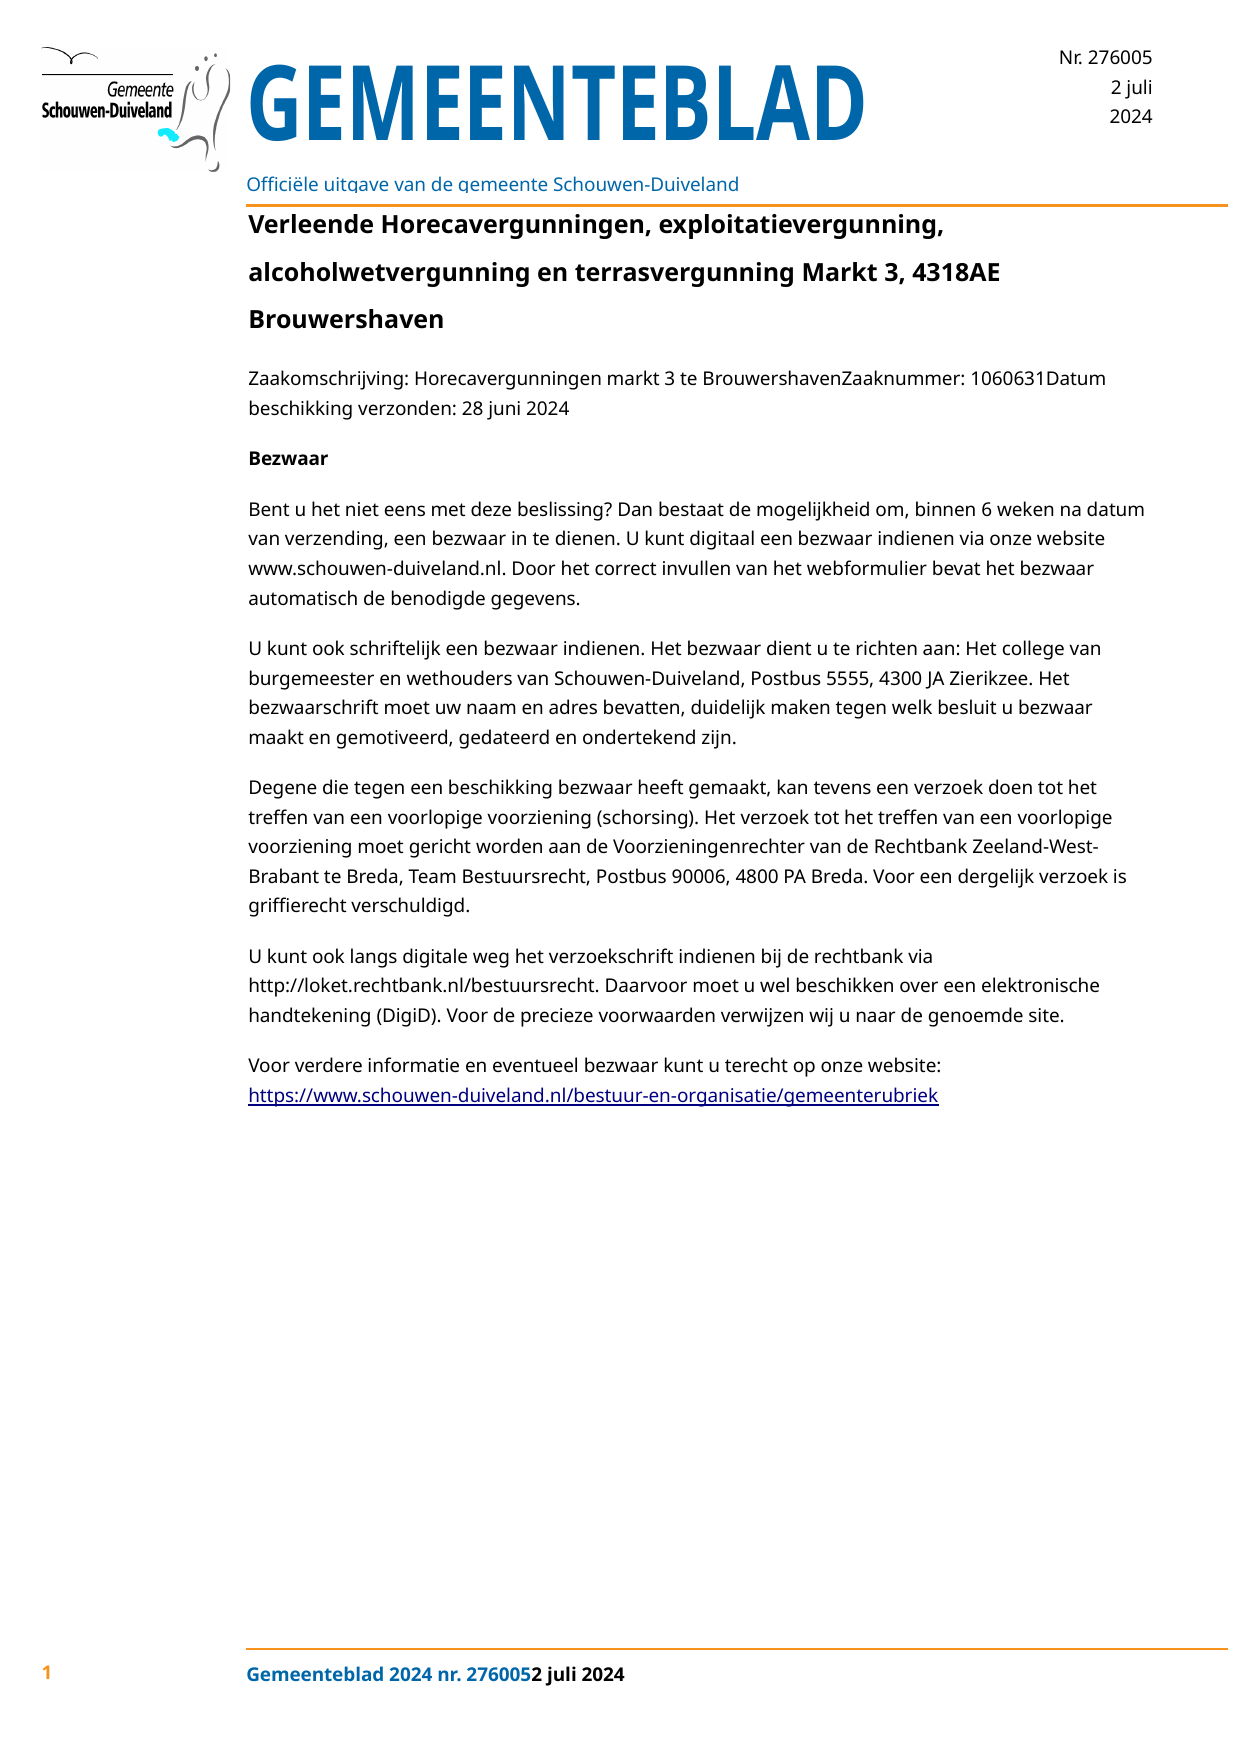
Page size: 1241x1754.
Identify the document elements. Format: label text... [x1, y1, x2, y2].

text Voor verdere informatie en eventueel bezwaar kunt u terecht op onze website: https://www.schouwen-duiveland.nl/bestuur-en-organisatie/gemeenterubriek [248, 1053, 1152, 1108]
text Bezwaar [248, 446, 1152, 471]
text U kunt ook langs digitale weg het verzoekschrift indienen bij de rechtbank via http://loket.rechtbank.nl/bestuursrecht. Daarvoor moet u wel beschikken over een elektronische handtekening (DigiD). Voor de precieze voorwaarden verwijzen wij u naar de genoemde site. [248, 943, 1152, 1028]
picture [41, 47, 231, 172]
text U kunt ook schriftelijk een bezwaar indienen. Het bezwaar dient u te richten aan: Het college van burgemeester en wethouders van Schouwen-Duiveland, Postbus 5555, 4300 JA Zierikzee. Het bezwaarschrift moet uw naam en adres bevatten, duidelijk maken tegen welk besluit u bezwaar maakt en gemotiveerd, gedateerd en ondertekend zijn. [248, 635, 1152, 749]
text Bent u het niet eens met deze beslissing? Dan bestaat de mogelijkheid om, binnen 6 weken na datum van verzending, een bezwaar in te dienen. U kunt digitaal een bezwaar indienen via onze website www.schouwen-duiveland.nl. Door het correct invullen van het webformulier bevat het bezwaar automatisch de benodigde gegevens. [248, 496, 1152, 610]
text Zaakomschrijving: Horecavergunningen markt 3 te BrouwershavenZaaknummer: 1060631Datum beschikking verzonden: 28 juni 2024 [248, 366, 1152, 421]
text Degene die tegen een beschikking bezwaar heeft gemaakt, kan tevens een verzoek doen tot het treffen van een voorlopige voorziening (schorsing). Het verzoek tot het treffen van een voorlopige voorziening moet gericht worden aan de Voorzieningenrechter van de Rechtbank Zeeland-West-Brabant te Breda, Team Bestuursrecht, Postbus 90006, 4800 PA Breda. Voor een dergelijk verzoek is griffierecht verschuldigd. [248, 774, 1152, 918]
text Verleende Horecavergunningen, exploitatievergunning, alcoholwetvergunning en terrasvergunning Markt 3, 4318AE Brouwershaven [248, 207, 1152, 336]
